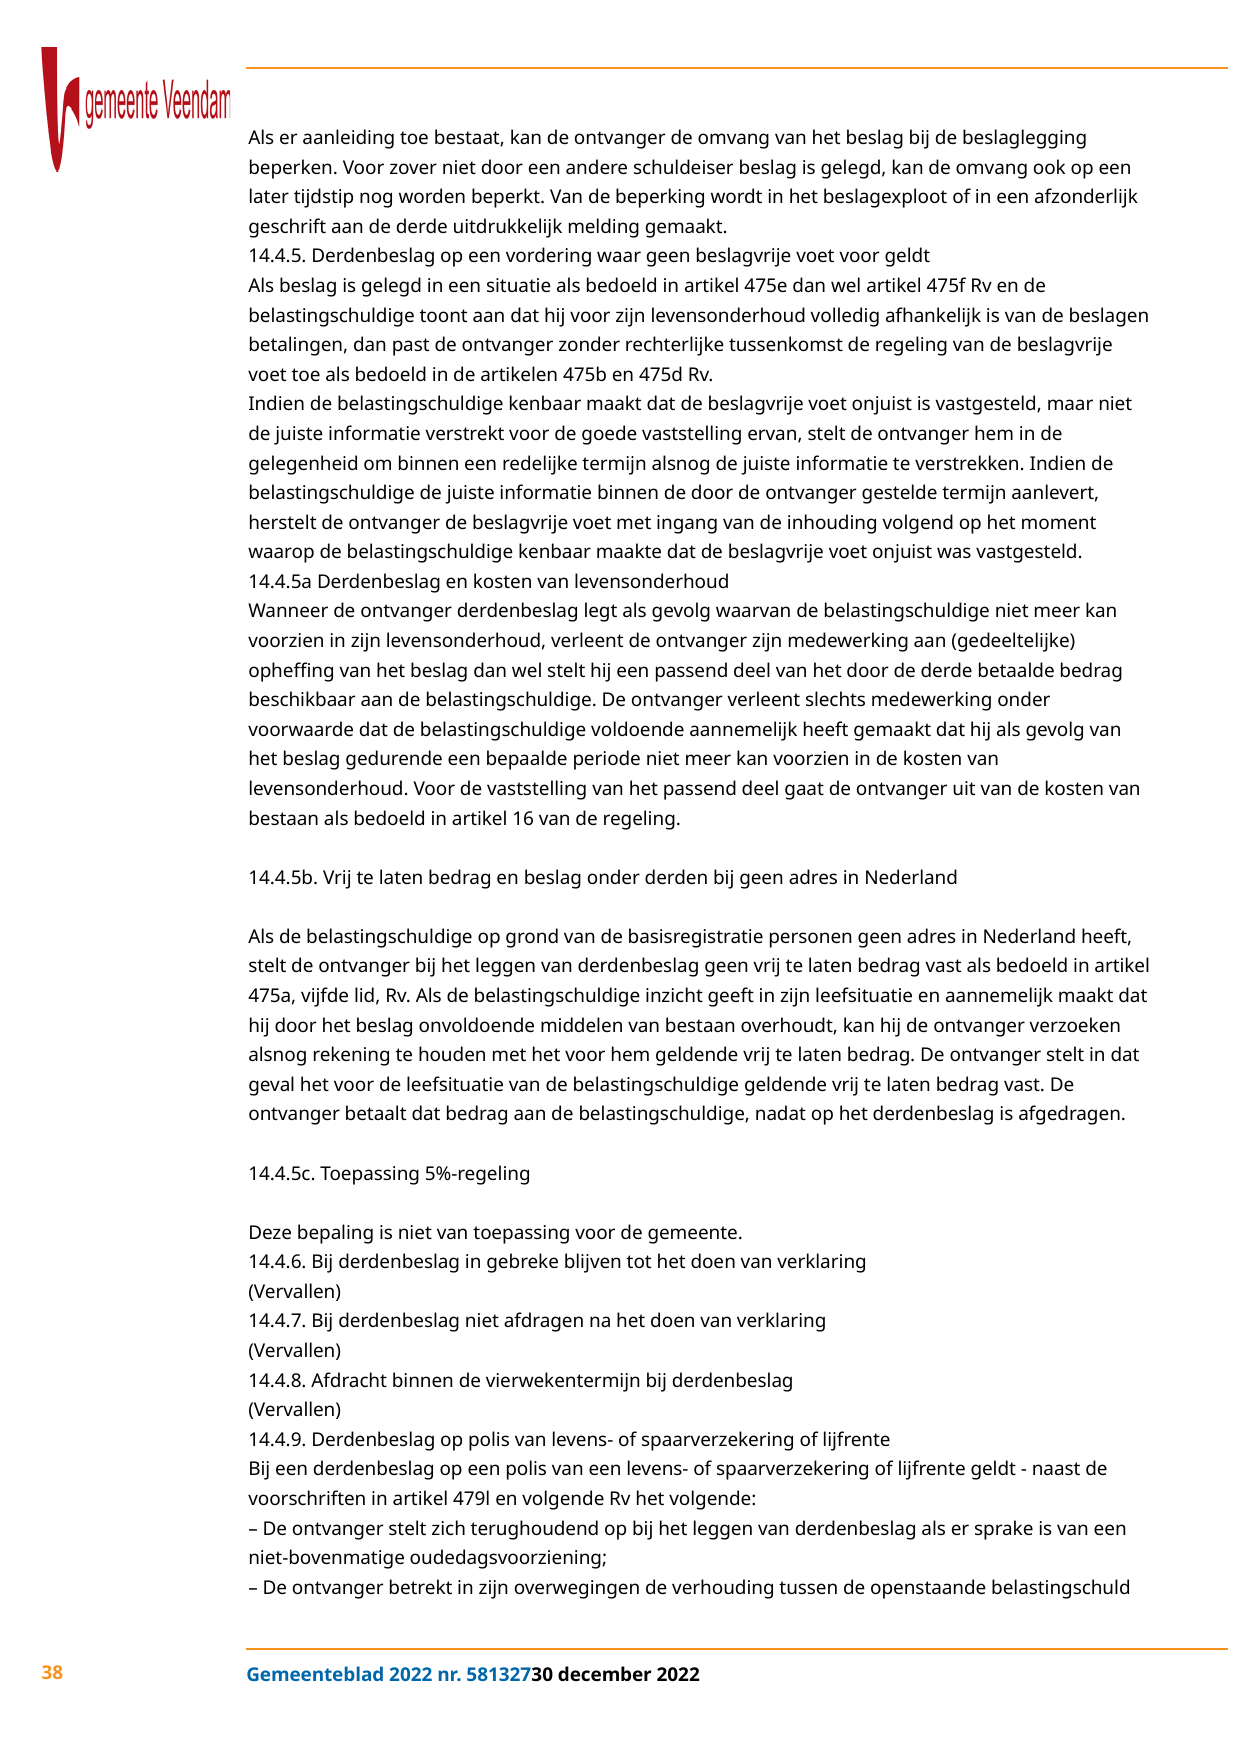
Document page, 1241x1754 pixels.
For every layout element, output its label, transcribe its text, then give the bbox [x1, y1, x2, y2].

text 14.4.5. Derdenbeslag op een vordering waar geen beslagvrije voet voor geldt [248, 243, 1152, 268]
text 14.4.5c. Toepassing 5%-regeling [248, 1160, 1152, 1186]
picture [41, 47, 231, 172]
text 14.4.8. Afdracht binnen de vierwekentermijn bij derdenbeslag [248, 1367, 1152, 1393]
text Deze bepaling is niet van toepassing voor de gemeente. [248, 1219, 1152, 1245]
text Wanneer de ontvanger derdenbeslag legt als gevolg waarvan de belastingschuldige niet meer kan voorzien in zijn levensonderhoud, verleent de ontvanger zijn medewerking aan (gedeeltelijke) opheffing van het beslag dan wel stelt hij een passend deel van het door de derde betaalde bedrag beschikbaar aan de belastingschuldige. De ontvanger verleent slechts medewerking onder voorwaarde dat de belastingschuldige voldoende aannemelijk heeft gemaakt dat hij als gevolg van het beslag gedurende een bepaalde periode niet meer kan voorzien in de kosten van levensonderhoud. Voor de vaststelling van het passend deel gaat de ontvanger uit van de kosten van bestaan als bedoeld in artikel 16 van de regeling. [248, 598, 1152, 831]
text 14.4.5b. Vrij te laten bedrag en beslag onder derden bij geen adres in Nederland [248, 864, 1152, 890]
text 14.4.9. Derdenbeslag op polis van levens- of spaarverzekering of lijfrente [248, 1426, 1152, 1452]
text Als de belastingschuldige op grond van de basisregistratie personen geen adres in Nederland heeft, stelt de ontvanger bij het leggen van derdenbeslag geen vrij te laten bedrag vast als bedoeld in artikel 475a, vijfde lid, Rv. Als de belastingschuldige inzicht geeft in zijn leefsituatie en aannemelijk maakt dat hij door het beslag onvoldoende middelen van bestaan overhoudt, kan hij de ontvanger verzoeken alsnog rekening te houden met het voor hem geldende vrij te laten bedrag. De ontvanger stelt in dat geval het voor de leefsituatie van de belastingschuldige geldende vrij te laten bedrag vast. De ontvanger betaalt dat bedrag aan de belastingschuldige, nadat op het derdenbeslag is afgedragen. [248, 923, 1152, 1126]
text herstelt de ontvanger de beslagvrije voet met ingang van de inhouding volgend op het moment waarop de belastingschuldige kenbaar maakte dat de beslagvrije voet onjuist was vastgesteld. [248, 509, 1152, 564]
text Als er aanleiding toe bestaat, kan de ontvanger de omvang van het beslag bij de beslaglegging beperken. Voor zover niet door een andere schuldeiser beslag is gelegd, kan de omvang ook op een later tijdstip nog worden beperkt. Van de beperking wordt in het beslagexploot of in een afzonderlijk geschrift aan de derde uitdrukkelijk melding gemaakt. [248, 124, 1152, 239]
text Indien de belastingschuldige kenbaar maakt dat de beslagvrije voet onjuist is vastgesteld, maar niet de juiste informatie verstrekt voor de goede vaststelling ervan, stelt de ontvanger hem in de gelegenheid om binnen een redelijke termijn alsnog de juiste informatie te verstrekken. Indien de belastingschuldige de juiste informatie binnen de door de ontvanger gestelde termijn aanlevert, [248, 391, 1152, 505]
text (Vervallen) [248, 1278, 1152, 1304]
text 14.4.6. Bij derdenbeslag in gebreke blijven tot het doen van verklaring [248, 1248, 1152, 1274]
text (Vervallen) [248, 1337, 1152, 1363]
text 14.4.5a Derdenbeslag en kosten van levensonderhoud [248, 568, 1152, 594]
text Als beslag is gelegd in een situatie als bedoeld in artikel 475e dan wel artikel 475f Rv en de belastingschuldige toont aan dat hij voor zijn levensonderhoud volledig afhankelijk is van de beslagen betalingen, dan past de ontvanger zonder rechterlijke tussenkomst de regeling van de beslagvrije voet toe als bedoeld in de artikelen 475b en 475d Rv. [248, 272, 1152, 387]
text – De ontvanger stelt zich terughoudend op bij het leggen van derdenbeslag als er sprake is van een niet-bovenmatige oudedagsvoorziening; [248, 1515, 1152, 1570]
text (Vervallen) [248, 1396, 1152, 1422]
text 14.4.7. Bij derdenbeslag niet afdragen na het doen van verklaring [248, 1308, 1152, 1333]
text Bij een derdenbeslag op een polis van een levens- of spaarverzekering of lijfrente geldt - naast de voorschriften in artikel 479l en volgende Rv het volgende: [248, 1456, 1152, 1511]
text – De ontvanger betrekt in zijn overwegingen de verhouding tussen de openstaande belastingschuld [248, 1574, 1152, 1600]
